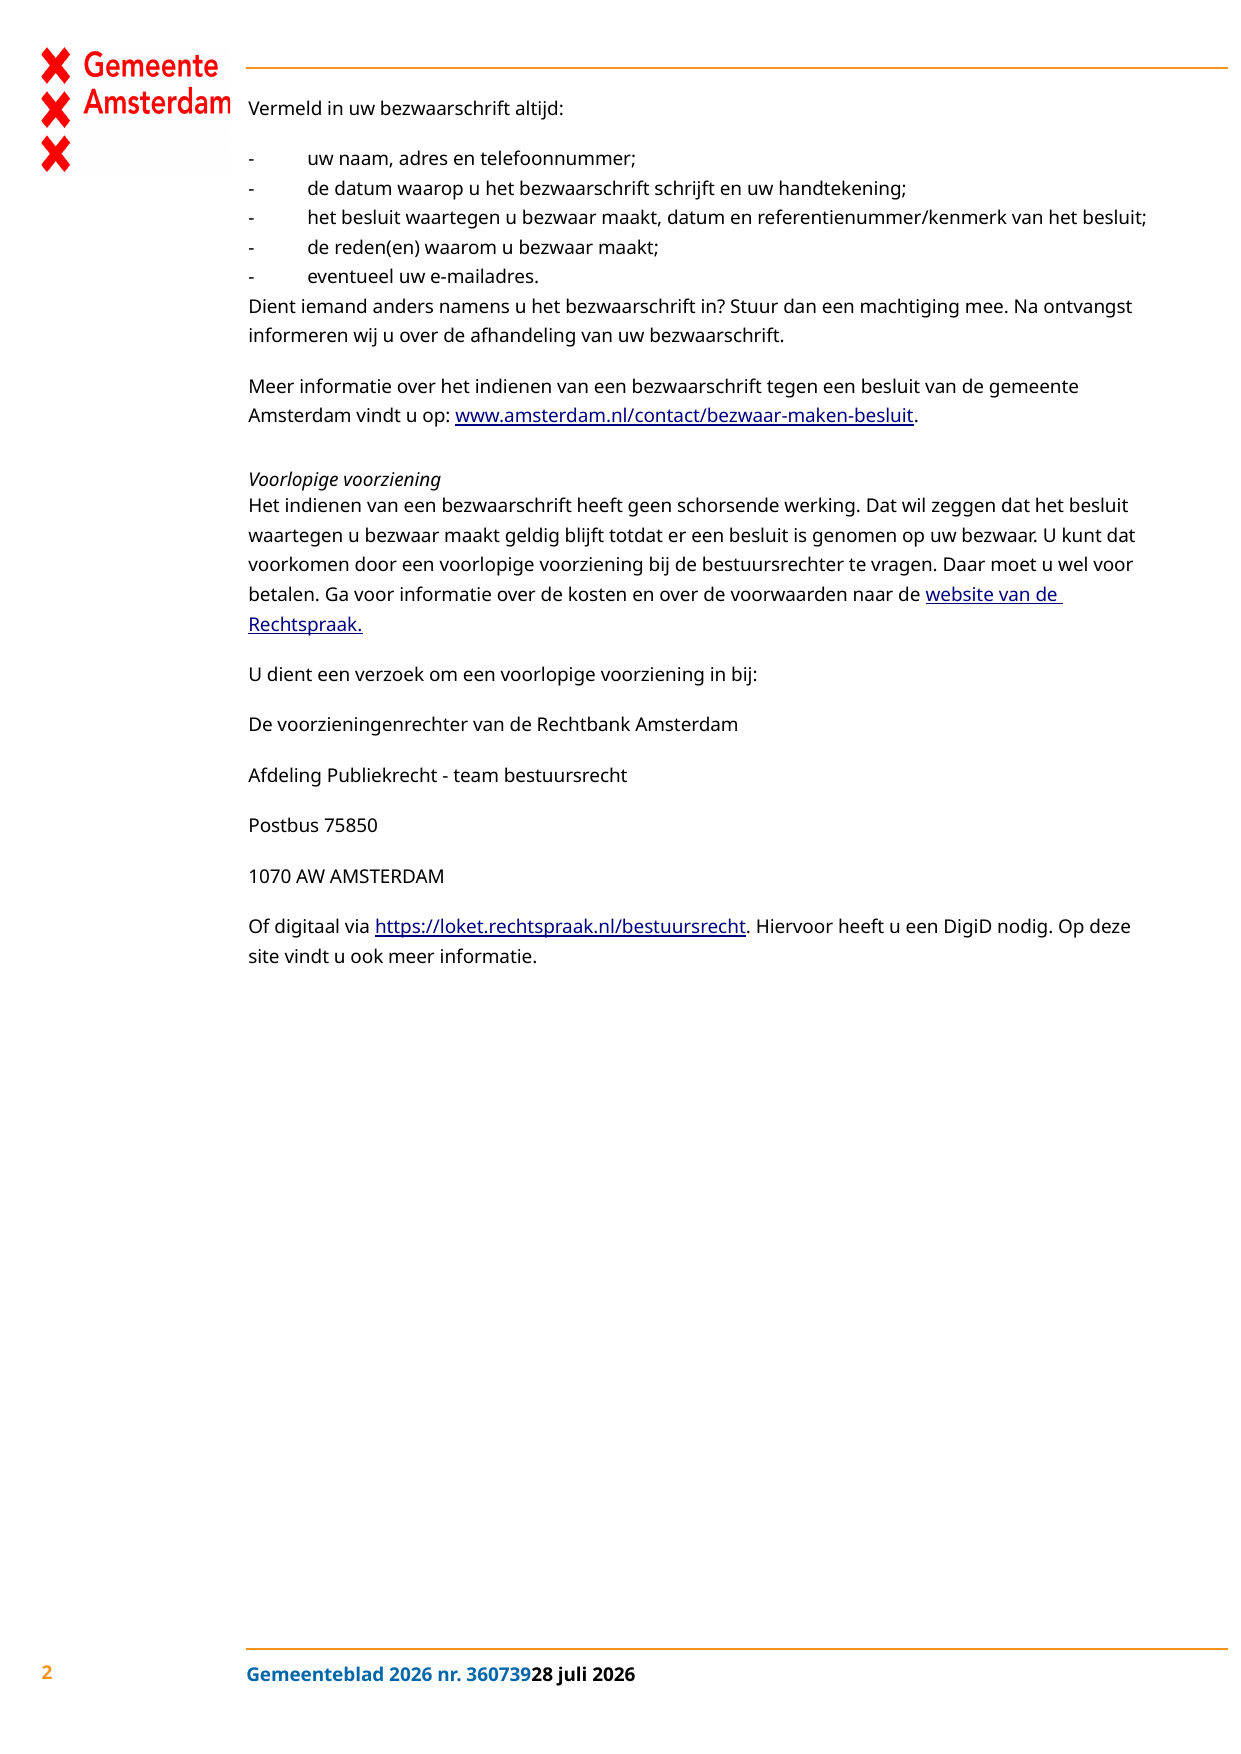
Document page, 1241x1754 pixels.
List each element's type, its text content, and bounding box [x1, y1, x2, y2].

text Meer informatie over het indienen van een bezwaarschrift tegen een besluit van de gemeente Amsterdam vindt u op: www.amsterdam.nl/contact/bezwaar-maken-besluit. [248, 373, 1152, 428]
text Dient iemand anders namens u het bezwaarschrift in? Stuur dan een machtiging mee. Na ontvangst informeren wij u over de afhandeling van uw bezwaarschrift. [248, 293, 1152, 348]
list de reden(en) waarom u bezwaar maakt; [248, 234, 1152, 260]
text De voorzieningenrechter van de Rechtbank Amsterdam [248, 712, 1152, 737]
text Vermeld in uw bezwaarschrift altijd: [248, 95, 1152, 121]
text 1070 AW AMSTERDAM [248, 863, 1152, 888]
list de datum waarop u het bezwaarschrift schrijft en uw handtekening; [248, 175, 1152, 201]
text Voorlopige voorziening [248, 467, 1152, 492]
list het besluit waartegen u bezwaar maakt, datum en referentienummer/kenmerk van het besluit; [248, 204, 1152, 230]
text U dient een verzoek om een voorlopige voorziening in bij: [248, 661, 1152, 687]
text Het indienen van een bezwaarschrift heeft geen schorsende werking. Dat wil zeggen dat het besluit waartegen u bezwaar maakt geldig blijft totdat er een besluit is genomen op uw bezwaar. U kunt dat voorkomen door een voorlopige voorziening bij de bestuursrechter te vragen. Daar moet u wel voor betalen. Ga voor informatie over de kosten en over de voorwaarden naar de website van de Rechtspraak. [248, 492, 1152, 636]
text Of digitaal via https://loket.rechtspraak.nl/bestuursrecht. Hiervoor heeft u een DigiD nodig. Op deze site vindt u ook meer informatie. [248, 913, 1152, 968]
picture [41, 47, 231, 172]
text Afdeling Publiekrecht - team bestuursrecht [248, 762, 1152, 788]
list uw naam, adres en telefoonnummer; [248, 145, 1152, 171]
text Postbus 75850 [248, 812, 1152, 838]
list eventueel uw e-mailadres. [248, 263, 1152, 289]
